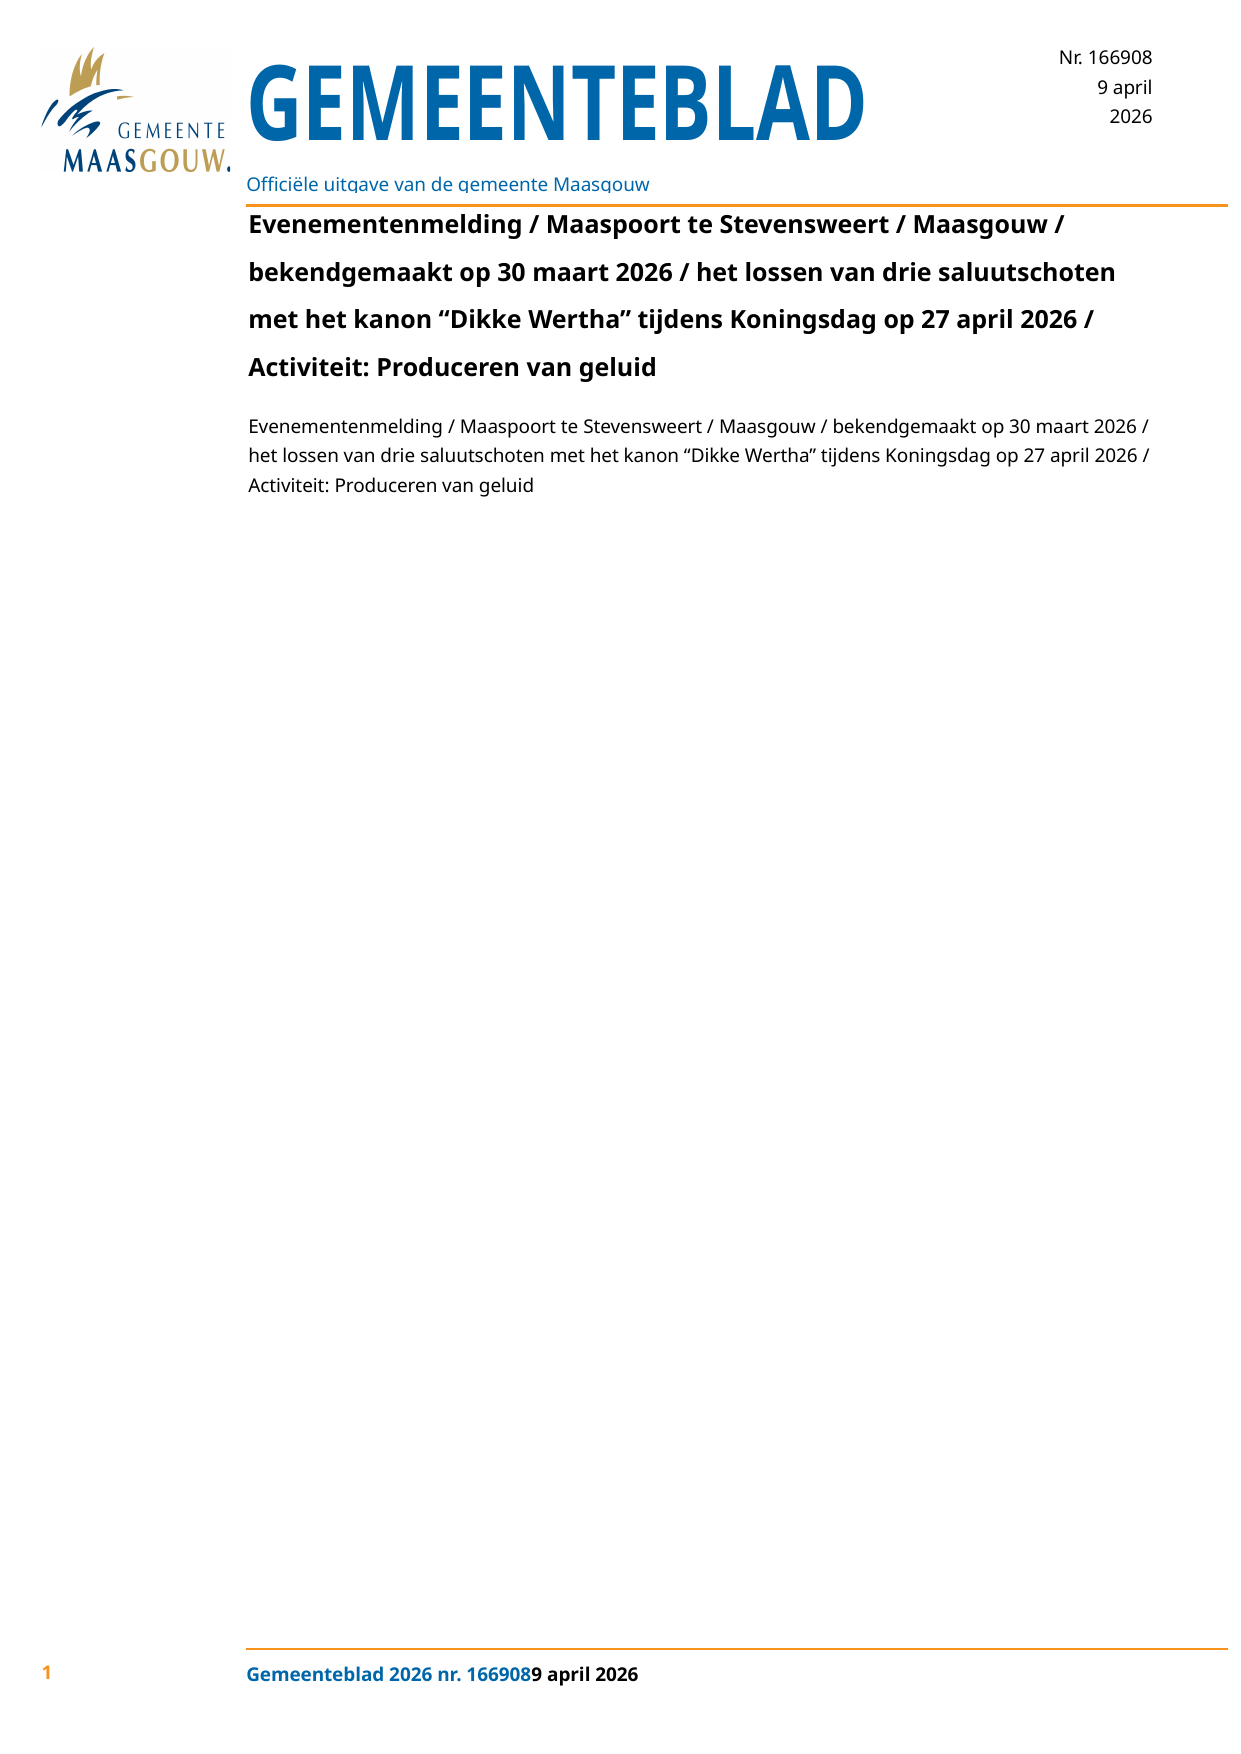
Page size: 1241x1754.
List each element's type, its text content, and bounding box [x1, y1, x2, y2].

text Evenementenmelding / Maaspoort te Stevensweert / Maasgouw / bekendgemaakt op 30 maart 2026 / het lossen van drie saluutschoten met het kanon “Dikke Wertha” tijdens Koningsdag op 27 april 2026 / Activiteit: Produceren van geluid [248, 413, 1152, 498]
text Evenementenmelding / Maaspoort te Stevensweert / Maasgouw / bekendgemaakt op 30 maart 2026 / het lossen van drie saluutschoten met het kanon “Dikke Wertha” tijdens Koningsdag op 27 april 2026 / Activiteit: Produceren van geluid [248, 207, 1152, 384]
picture [41, 47, 231, 172]
